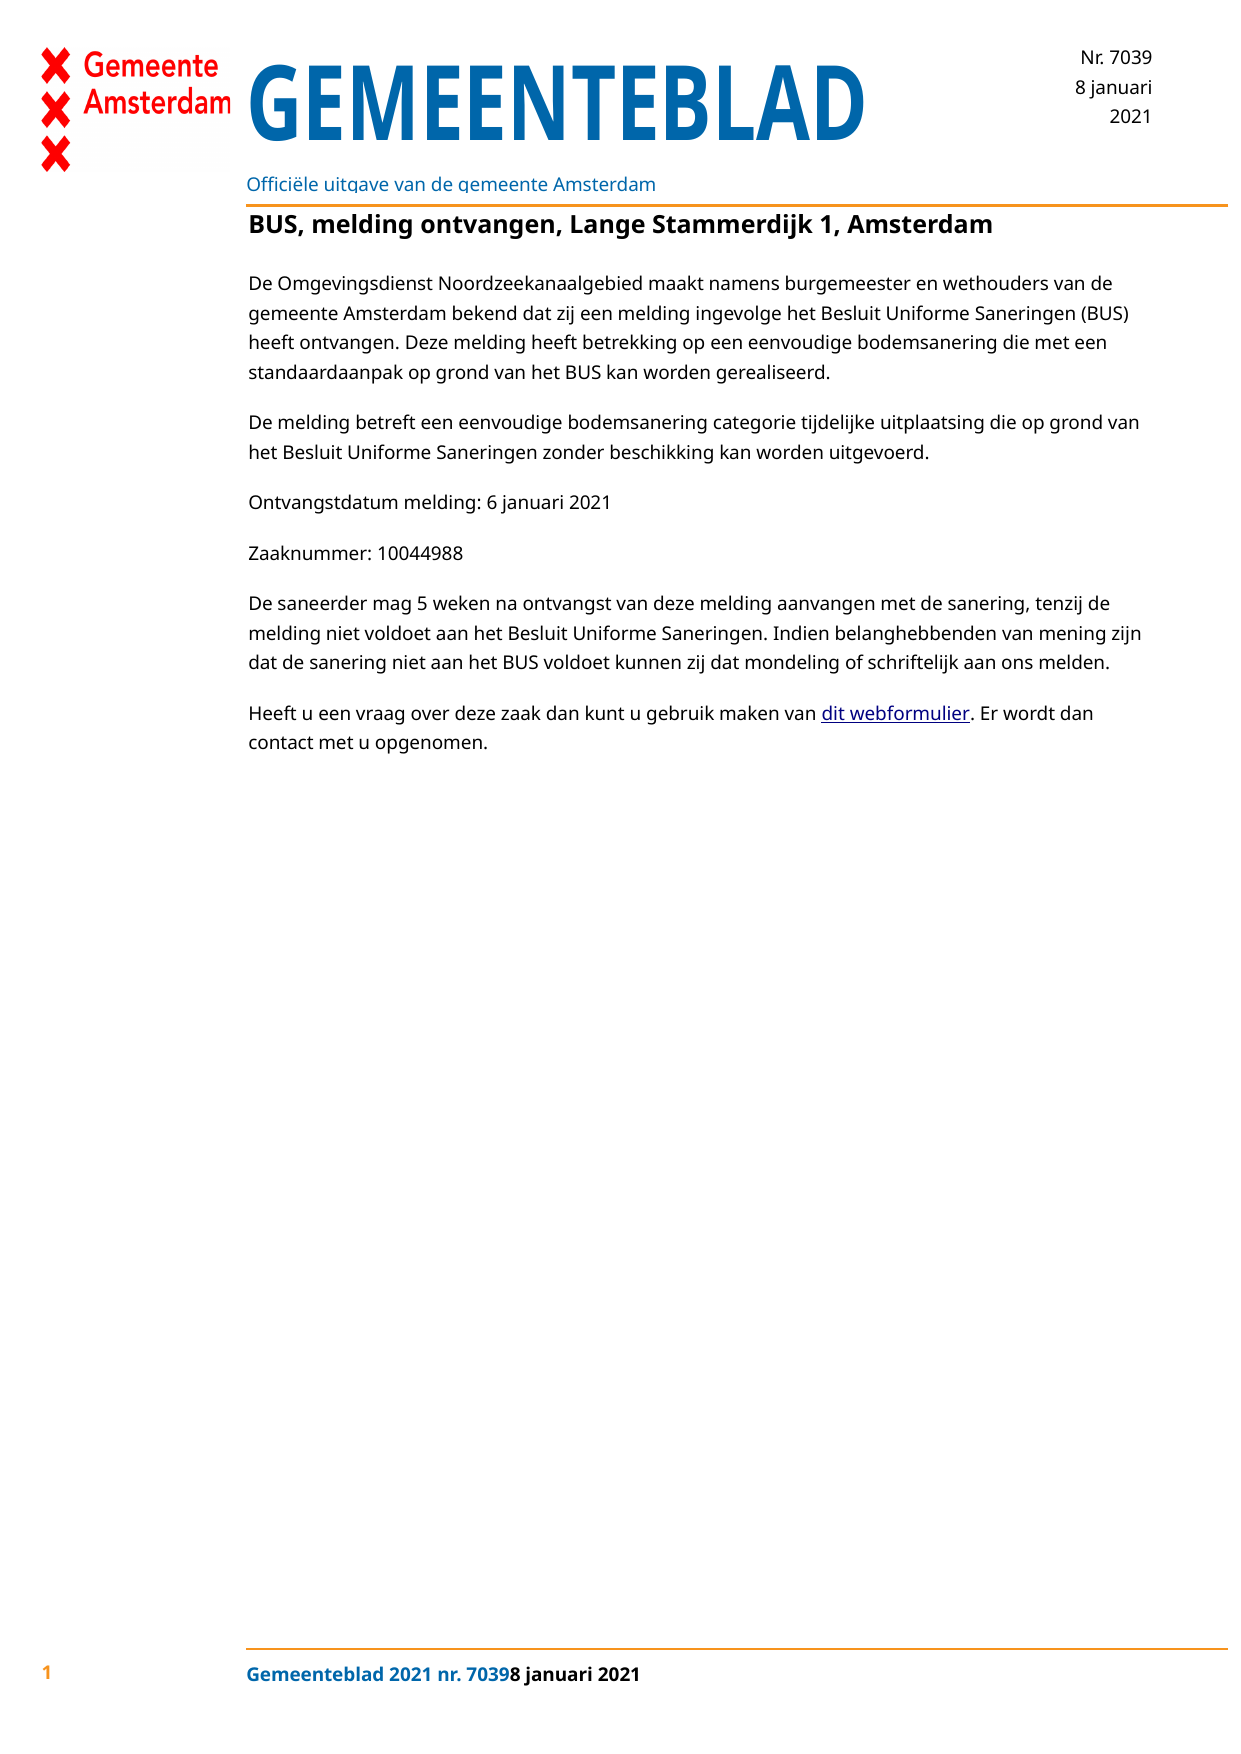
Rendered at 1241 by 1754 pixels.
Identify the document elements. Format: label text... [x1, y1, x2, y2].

text De saneerder mag 5 weken na ontvangst van deze melding aanvangen met de sanering, tenzij de melding niet voldoet aan het Besluit Uniforme Saneringen. Indien belanghebbenden van mening zijn dat de sanering niet aan het BUS voldoet kunnen zij dat mondeling of schriftelijk aan ons melden. [248, 590, 1152, 675]
text De Omgevingsdienst Noordzeekanaalgebied maakt namens burgemeester en wethouders van de gemeente Amsterdam bekend dat zij een melding ingevolge het Besluit Uniforme Saneringen (BUS) heeft ontvangen. Deze melding heeft betrekking op een eenvoudige bodemsanering die met een standaardaanpak op grond van het BUS kan worden gerealiseerd. [248, 270, 1152, 385]
text BUS, melding ontvangen, Lange Stammerdijk 1, Amsterdam [248, 207, 1152, 241]
text De melding betreft een eenvoudige bodemsanering categorie tijdelijke uitplaatsing die op grond van het Besluit Uniforme Saneringen zonder beschikking kan worden uitgevoerd. [248, 409, 1152, 465]
text Heeft u een vraag over deze zaak dan kunt u gebruik maken van dit webformulier. Er wordt dan contact met u opgenomen. [248, 700, 1152, 755]
picture [41, 47, 231, 172]
text Ontvangstdatum melding: 6 januari 2021 [248, 489, 1152, 515]
text Zaaknummer: 10044988 [248, 540, 1152, 566]
